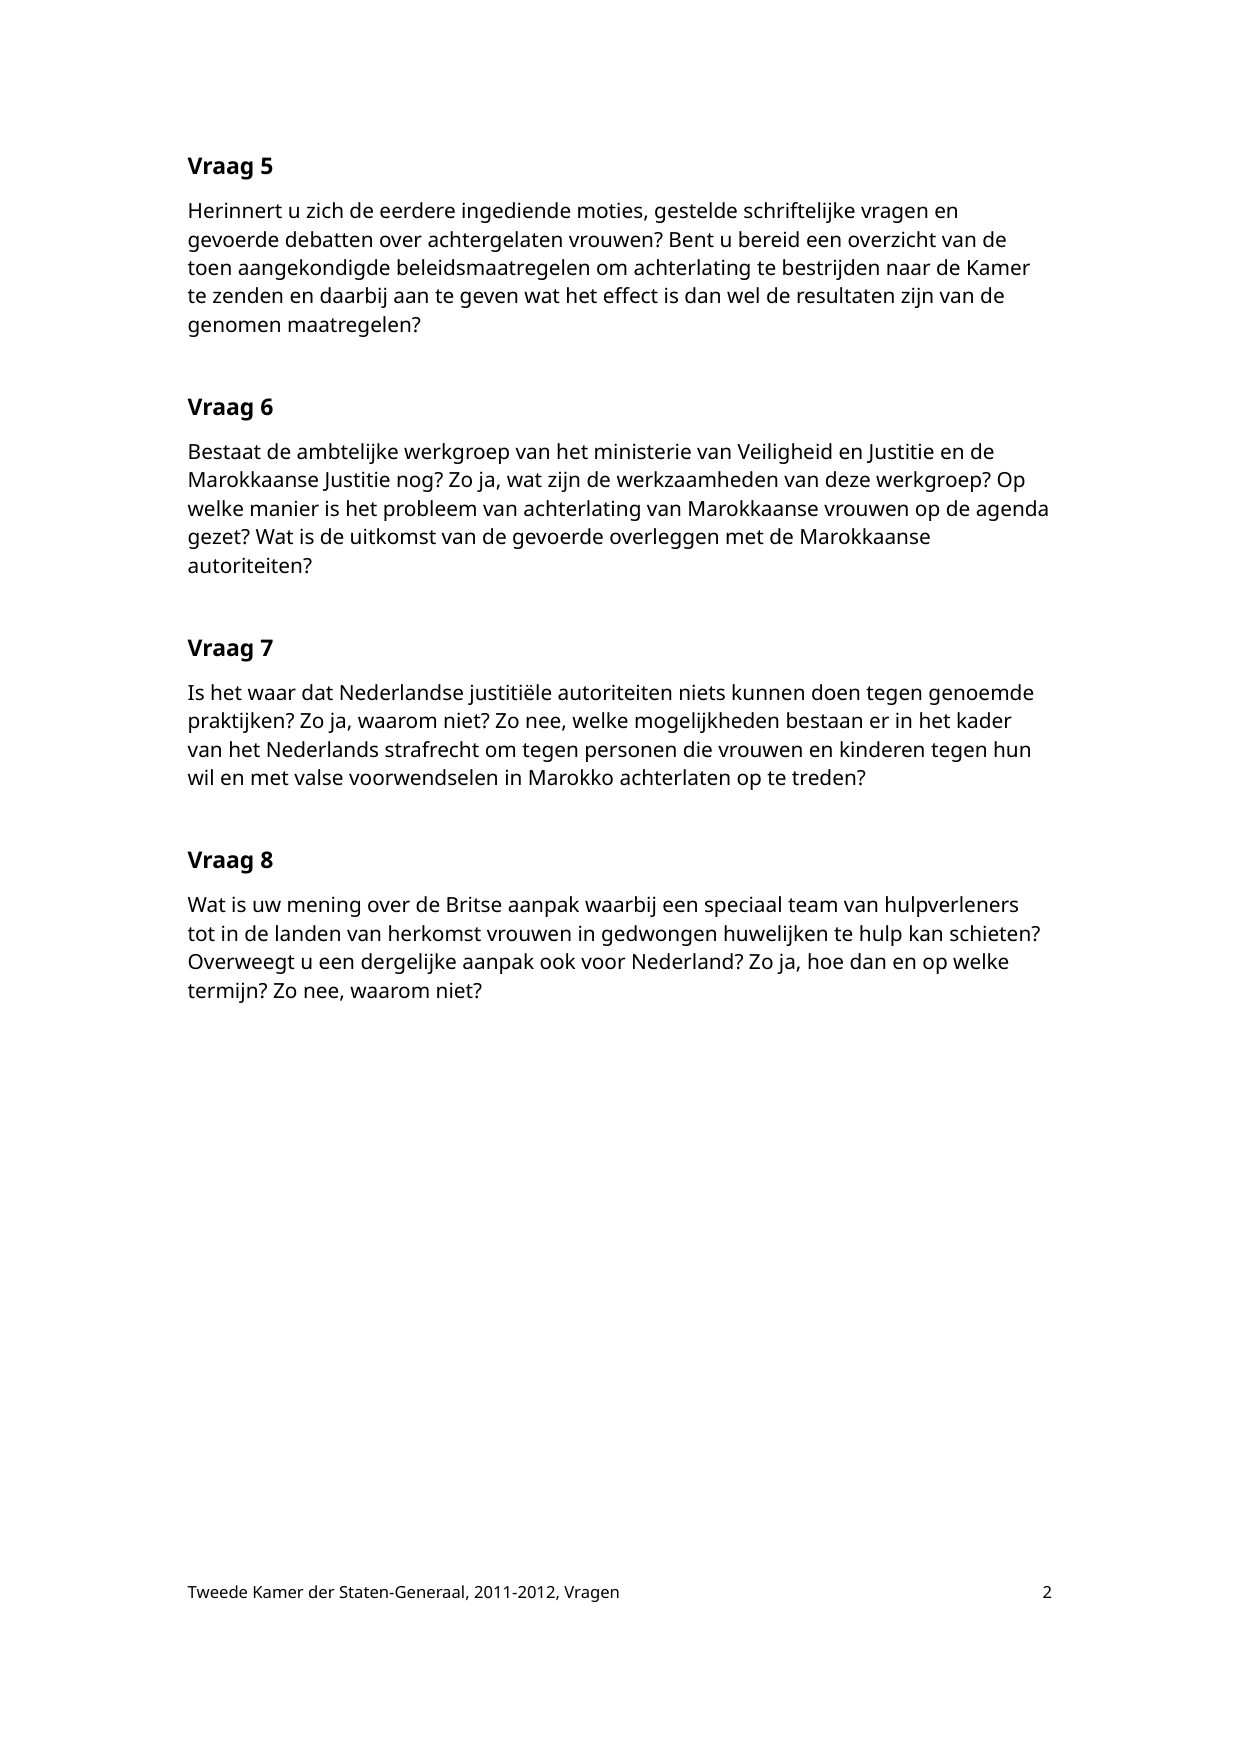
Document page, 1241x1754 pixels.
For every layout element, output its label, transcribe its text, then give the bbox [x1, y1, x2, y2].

subtitle Vraag 8 [187, 844, 1053, 876]
text Wat is uw mening over de Britse aanpak waarbij een speciaal team van hulpverleners tot in de landen van herkomst vrouwen in gedwongen huwelijken te hulp kan schieten? Overweegt u een dergelijke aanpak ook voor Nederland? Zo ja, hoe dan en op welke termijn? Zo nee, waarom niet? [187, 891, 1053, 1004]
text Herinnert u zich de eerdere ingediende moties, gestelde schriftelijke vragen en gevoerde debatten over achtergelaten vrouwen? Bent u bereid een overzicht van de toen aangekondigde beleidsmaatregelen om achterlating te bestrijden naar de Kamer te zenden en daarbij aan te geven wat het effect is dan wel de resultaten zijn van de genomen maatregelen? [187, 196, 1053, 338]
subtitle Vraag 5 [187, 150, 1053, 181]
text Is het waar dat Nederlandse justitiële autoriteiten niets kunnen doen tegen genoemde praktijken? Zo ja, waarom niet? Zo nee, welke mogelijkheden bestaan er in het kader van het Nederlands strafrecht om tegen personen die vrouwen en kinderen tegen hun wil en met valse voorwendselen in Marokko achterlaten op te treden? [187, 678, 1053, 792]
text Bestaat de ambtelijke werkgroep van het ministerie van Veiligheid en Justitie en de Marokkaanse Justitie nog? Zo ja, wat zijn de werkzaamheden van deze werkgroep? Op welke manier is het probleem van achterlating van Marokkaanse vrouwen op de agenda gezet? Wat is de uitkomst van de gevoerde overleggen met de Marokkaanse autoriteiten? [187, 437, 1053, 579]
subtitle Vraag 6 [187, 391, 1053, 422]
subtitle Vraag 7 [187, 632, 1053, 663]
